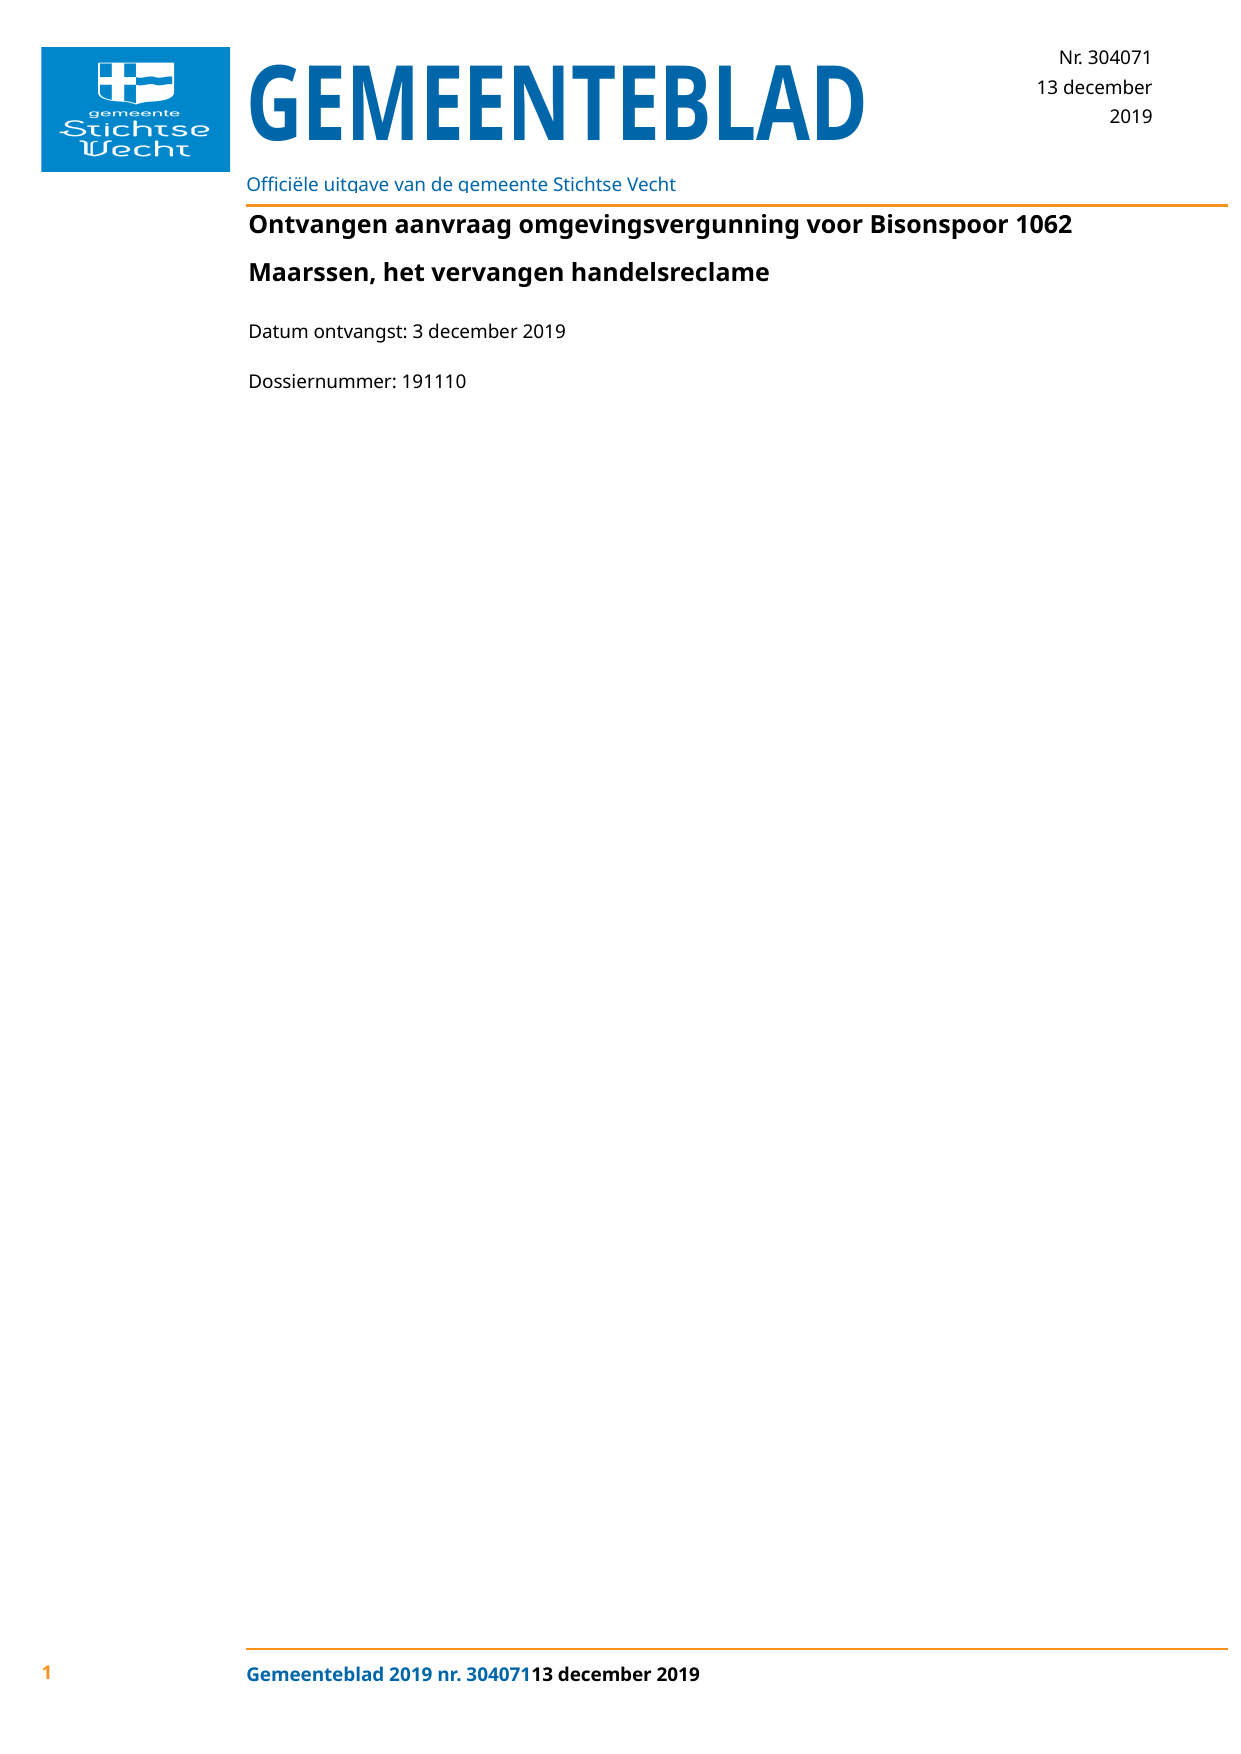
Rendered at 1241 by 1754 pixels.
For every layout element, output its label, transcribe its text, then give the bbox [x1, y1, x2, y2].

picture [99, 63, 135, 101]
text Dossiernummer: 191110 [248, 368, 1152, 394]
picture [137, 63, 174, 103]
text Ontvangen aanvraag omgevingsvergunning voor Bisonspoor 1062 Maarssen, het vervangen handelsreclame [248, 207, 1152, 288]
text Datum ontvangst: 3 december 2019 [248, 318, 1152, 344]
